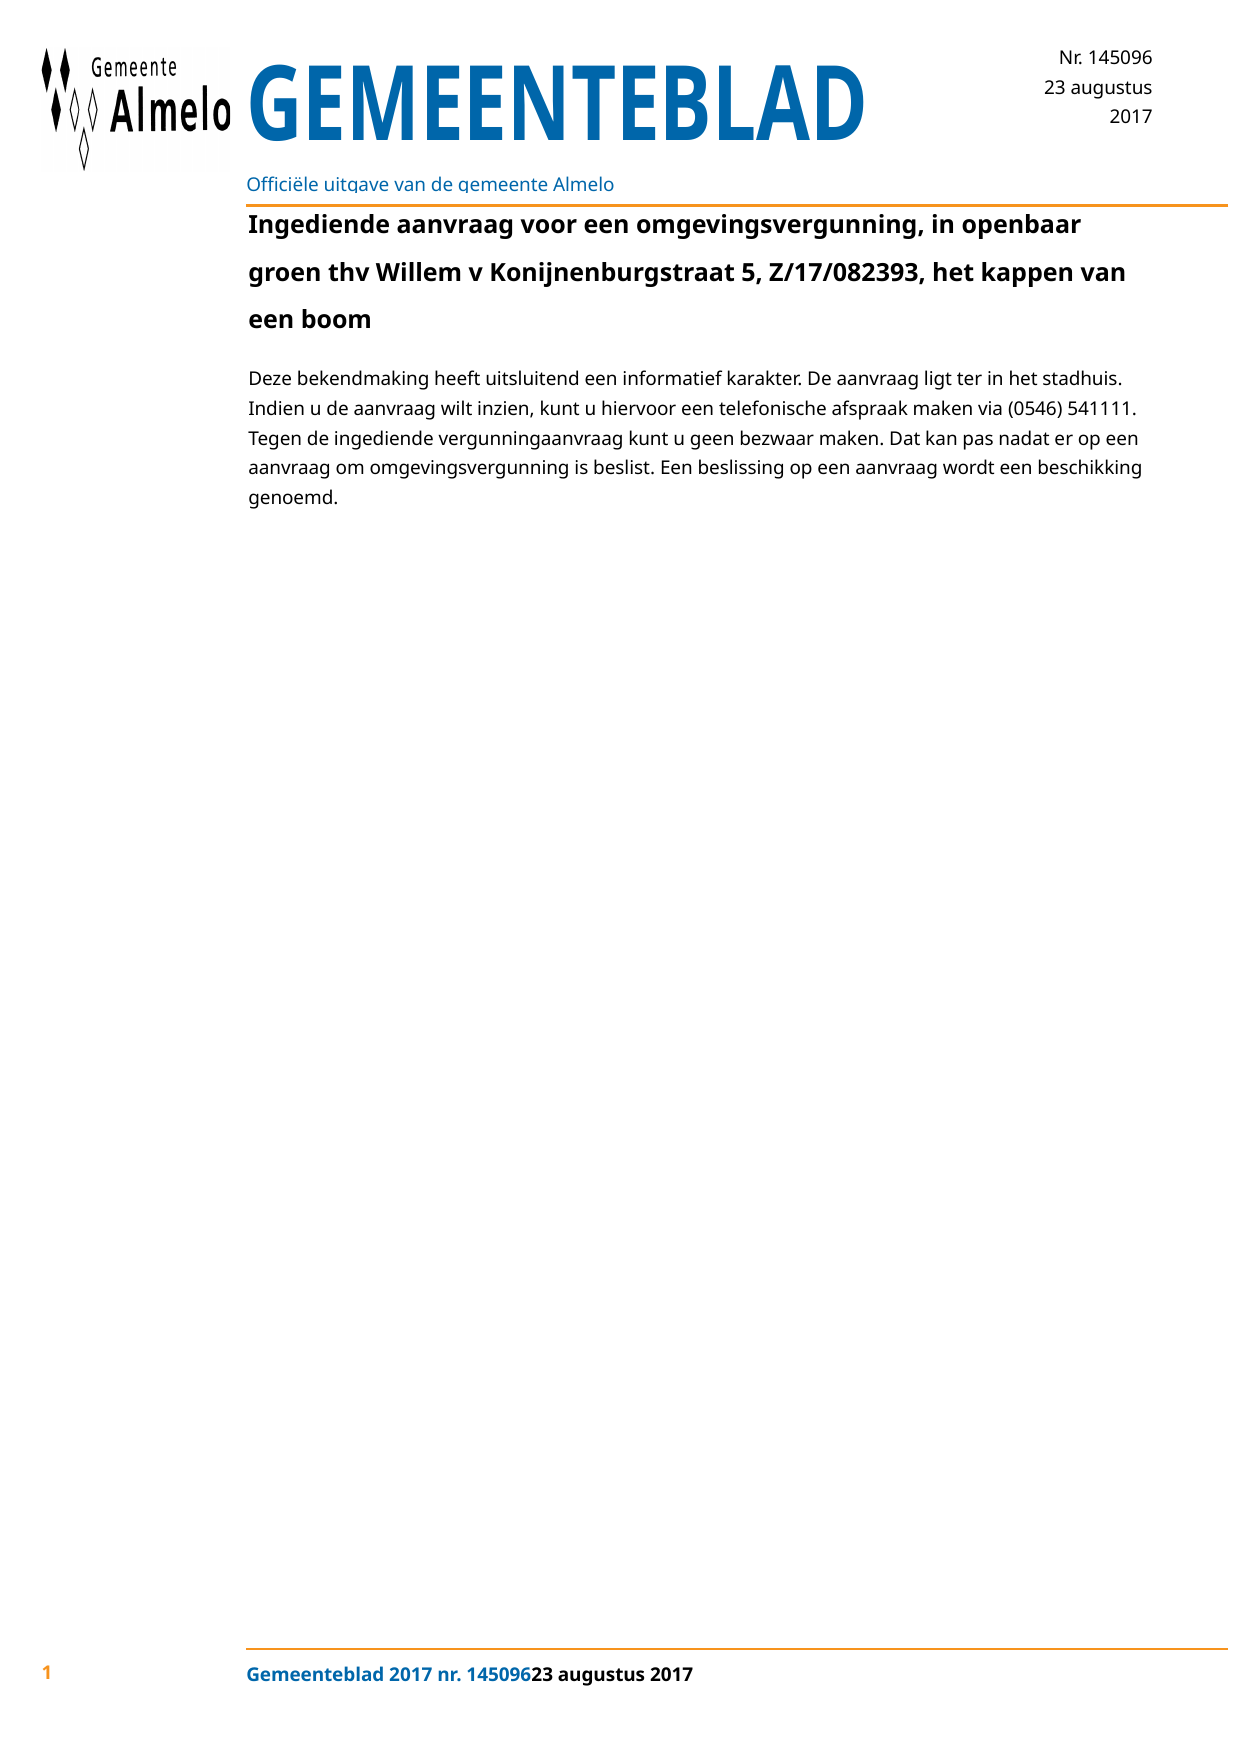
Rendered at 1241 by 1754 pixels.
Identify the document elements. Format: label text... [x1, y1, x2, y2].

picture [41, 47, 231, 172]
text Ingediende aanvraag voor een omgevingsvergunning, in openbaar groen thv Willem v Konijnenburgstraat 5, Z/17/082393, het kappen van een boom [248, 207, 1152, 336]
text Deze bekendmaking heeft uitsluitend een informatief karakter. De aanvraag ligt ter in het stadhuis. Indien u de aanvraag wilt inzien, kunt u hiervoor een telefonische afspraak maken via (0546) 541111. Tegen de ingediende vergunningaanvraag kunt u geen bezwaar maken. Dat kan pas nadat er op een aanvraag om omgevingsvergunning is beslist. Een beslissing op een aanvraag wordt een beschikking genoemd. [248, 366, 1152, 509]
